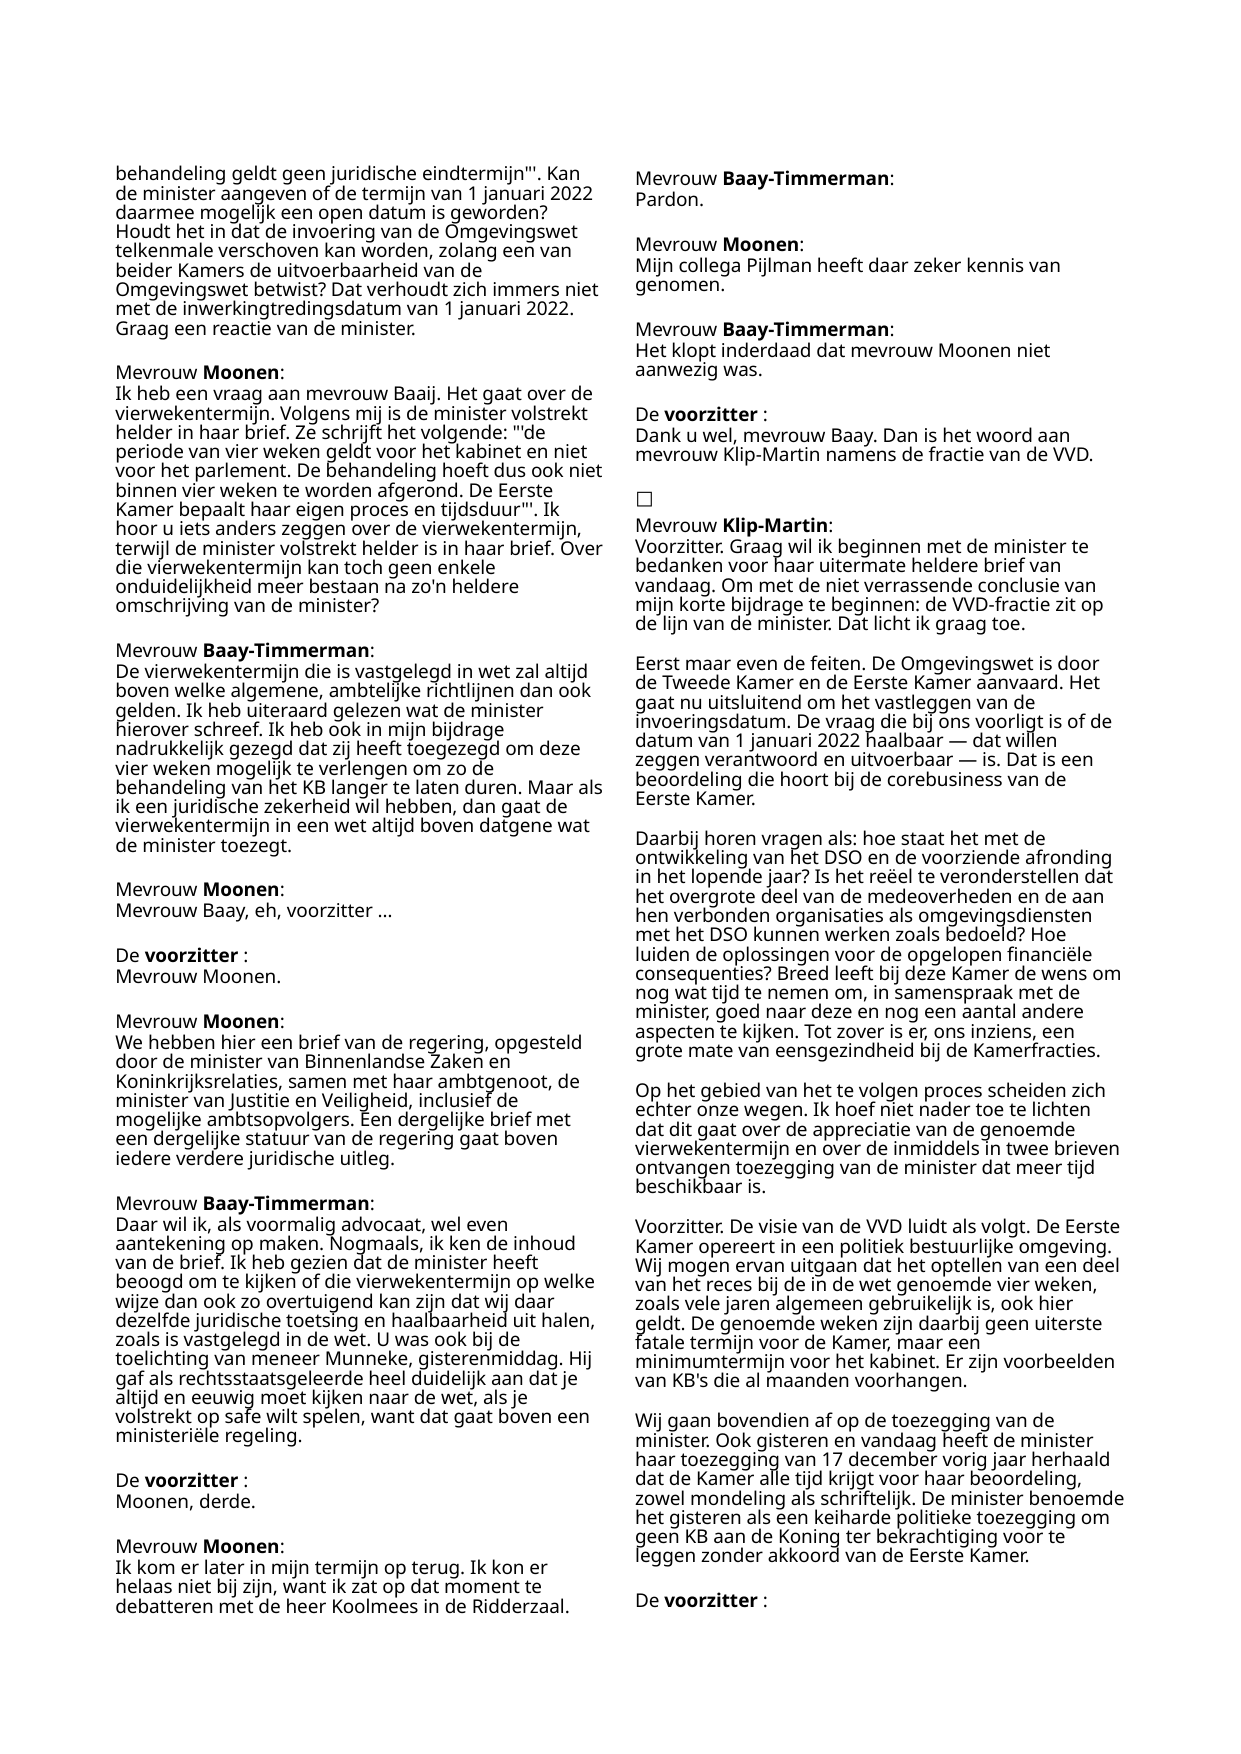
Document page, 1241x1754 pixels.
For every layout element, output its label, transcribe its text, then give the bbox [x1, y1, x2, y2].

text De voorzitter : [635, 401, 1125, 427]
text Mevrouw Baay-Timmerman: [635, 165, 1125, 191]
text De vierwekentermijn die is vastgelegd in wet zal altijd boven welke algemene, ambtelijke richtlijnen dan ook gelden. Ik heb uiteraard gelezen wat de minister hierover schreef. Ik heb ook in mijn bijdrage nadrukkelijk gezegd dat zij heeft toegezegd om deze vier weken mogelijk te verlengen om zo de behandeling van het KB langer te laten duren. Maar als ik een juridische zekerheid wil hebben, dan gaat de vierwekentermijn in een wet altijd boven datgene wat de minister toezegt. [115, 663, 605, 856]
text Mevrouw Moonen: [115, 877, 605, 902]
text Mevrouw Moonen: [115, 1533, 605, 1559]
text Mevrouw Moonen. [115, 968, 605, 987]
text Ik kom er later in mijn termijn op terug. Ik kon er helaas niet bij zijn, want ik zat op dat moment te debatteren met de heer Koolmees in de Ridderzaal. [115, 1559, 605, 1617]
text Moonen, derde. [115, 1493, 605, 1513]
text Mevrouw Baay-Timmerman: [635, 316, 1125, 342]
text Daarbij horen vragen als: hoe staat het met de ontwikkeling van het DSO en de voorziende afronding in het lopende jaar? Is het reëel te veronderstellen dat het overgrote deel van de medeoverheden en de aan hen verbonden organisaties als omgevingsdiensten met het DSO kunnen werken zoals bedoeld? Hoe luiden de oplossingen voor de opgelopen financiële consequenties? Breed leeft bij deze Kamer de wens om nog wat tijd te nemen om, in samenspraak met de minister, goed naar deze en nog een aantal andere aspecten te kijken. Tot zover is er, ons inziens, een grote mate van eensgezindheid bij de Kamerfracties. [635, 830, 1125, 1061]
text Ik heb een vraag aan mevrouw Baaij. Het gaat over de vierwekentermijn. Volgens mij is de minister volstrekt helder in haar brief. Ze schrijft het volgende: "'de periode van vier weken geldt voor het kabinet en niet voor het parlement. De behandeling hoeft dus ook niet binnen vier weken te worden afgerond. De Eerste Kamer bepaalt haar eigen proces en tijdsduur"'. Ik hoor u iets anders zeggen over de vierwekentermijn, terwijl de minister volstrekt helder is in haar brief. Over die vierwekentermijn kan toch geen enkele onduidelijkheid meer bestaan na zo'n heldere omschrijving van de minister? [115, 385, 605, 617]
text Mevrouw Baay, eh, voorzitter … [115, 902, 605, 922]
text Op het gebied van het te volgen proces scheiden zich echter onze wegen. Ik hoef niet nader toe te lichten dat dit gaat over de appreciatie van de genoemde vierwekentermijn en over de inmiddels in twee brieven ontvangen toezegging van de minister dat meer tijd beschikbaar is. [635, 1082, 1125, 1198]
text Daar wil ik, als voormalig advocaat, wel even aantekening op maken. Nogmaals, ik ken de inhoud van de brief. Ik heb gezien dat de minister heeft beoogd om te kijken of die vierwekentermijn op welke wijze dan ook zo overtuigend kan zijn dat wij daar dezelfde juridische toetsing en haalbaarheid uit halen, zoals is vastgelegd in de wet. U was ook bij de toelichting van meneer Munneke, gisterenmiddag. Hij gaf als rechtsstaatsgeleerde heel duidelijk aan dat je altijd en eeuwig moet kijken naar de wet, als je volstrekt op safe wilt spelen, want dat gaat boven een ministeriële regeling. [115, 1216, 605, 1447]
text We hebben hier een brief van de regering, opgesteld door de minister van Binnenlandse Zaken en Koninkrijksrelaties, samen met haar ambtgenoot, de minister van Justitie en Veiligheid, inclusief de mogelijke ambtsopvolgers. Een dergelijke brief met een dergelijke statuur van de regering gaat boven iedere verdere juridische uitleg. [115, 1034, 605, 1169]
text Mijn collega Pijlman heeft daar zeker kennis van genomen. [635, 257, 1125, 296]
text De voorzitter : [635, 1587, 1125, 1613]
text Pardon. [635, 191, 1125, 210]
text De voorzitter : [115, 1468, 605, 1493]
text Mevrouw Moonen: [115, 359, 605, 385]
text behandeling geldt geen juridische eindtermijn"'. Kan de minister aangeven of de termijn van 1 januari 2022 daarmee mogelijk een open datum is geworden? Houdt het in dat de invoering van de Omgevingswet telkenmale verschoven kan worden, zolang een van beider Kamers de uitvoerbaarheid van de Omgevingswet betwist? Dat verhoudt zich immers niet met de inwerkingtredingsdatum van 1 januari 2022. Graag een reactie van de minister. [115, 165, 605, 339]
text Voorzitter. De visie van de VVD luidt als volgt. De Eerste Kamer opereert in een politiek bestuurlijke omgeving. Wij mogen ervan uitgaan dat het optellen van een deel van het reces bij de in de wet genoemde vier weken, zoals vele jaren algemeen gebruikelijk is, ook hier geldt. De genoemde weken zijn daarbij geen uiterste fatale termijn voor de Kamer, maar een minimumtermijn voor het kabinet. Er zijn voorbeelden van KB's die al maanden voorhangen. [635, 1218, 1125, 1392]
text Mevrouw Moonen: [635, 231, 1125, 257]
text Het klopt inderdaad dat mevrouw Moonen niet aanwezig was. [635, 342, 1125, 381]
text Voorzitter. Graag wil ik beginnen met de minister te bedanken voor haar uitermate heldere brief van vandaag. Om met de niet verrassende conclusie van mijn korte bijdrage te beginnen: de VVD-fractie zit op de lijn van de minister. Dat licht ik graag toe. [635, 538, 1125, 634]
text Mevrouw Klip-Martin: [635, 512, 1125, 538]
text Dank u wel, mevrouw Baay. Dan is het woord aan mevrouw Klip-Martin namens de fractie van de VVD. [635, 427, 1125, 466]
text De voorzitter : [115, 942, 605, 968]
text Eerst maar even de feiten. De Omgevingswet is door de Tweede Kamer en de Eerste Kamer aanvaard. Het gaat nu uitsluitend om het vastleggen van de invoeringsdatum. De vraag die bij ons voorligt is of de datum van 1 januari 2022 haalbaar — dat willen zeggen verantwoord en uitvoerbaar — is. Dat is een beoordeling die hoort bij de corebusiness van de Eerste Kamer. [635, 655, 1125, 809]
text ⬜ [635, 487, 1125, 512]
text Mevrouw Baay-Timmerman: [115, 637, 605, 663]
text Mevrouw Baay-Timmerman: [115, 1190, 605, 1216]
text Wij gaan bovendien af op de toezegging van de minister. Ook gisteren en vandaag heeft de minister haar toezegging van 17 december vorig jaar herhaald dat de Kamer alle tijd krijgt voor haar beoordeling, zowel mondeling als schriftelijk. De minister benoemde het gisteren als een keiharde politieke toezegging om geen KB aan de Koning ter bekrachtiging voor te leggen zonder akkoord van de Eerste Kamer. [635, 1412, 1125, 1567]
text Mevrouw Moonen: [115, 1008, 605, 1034]
